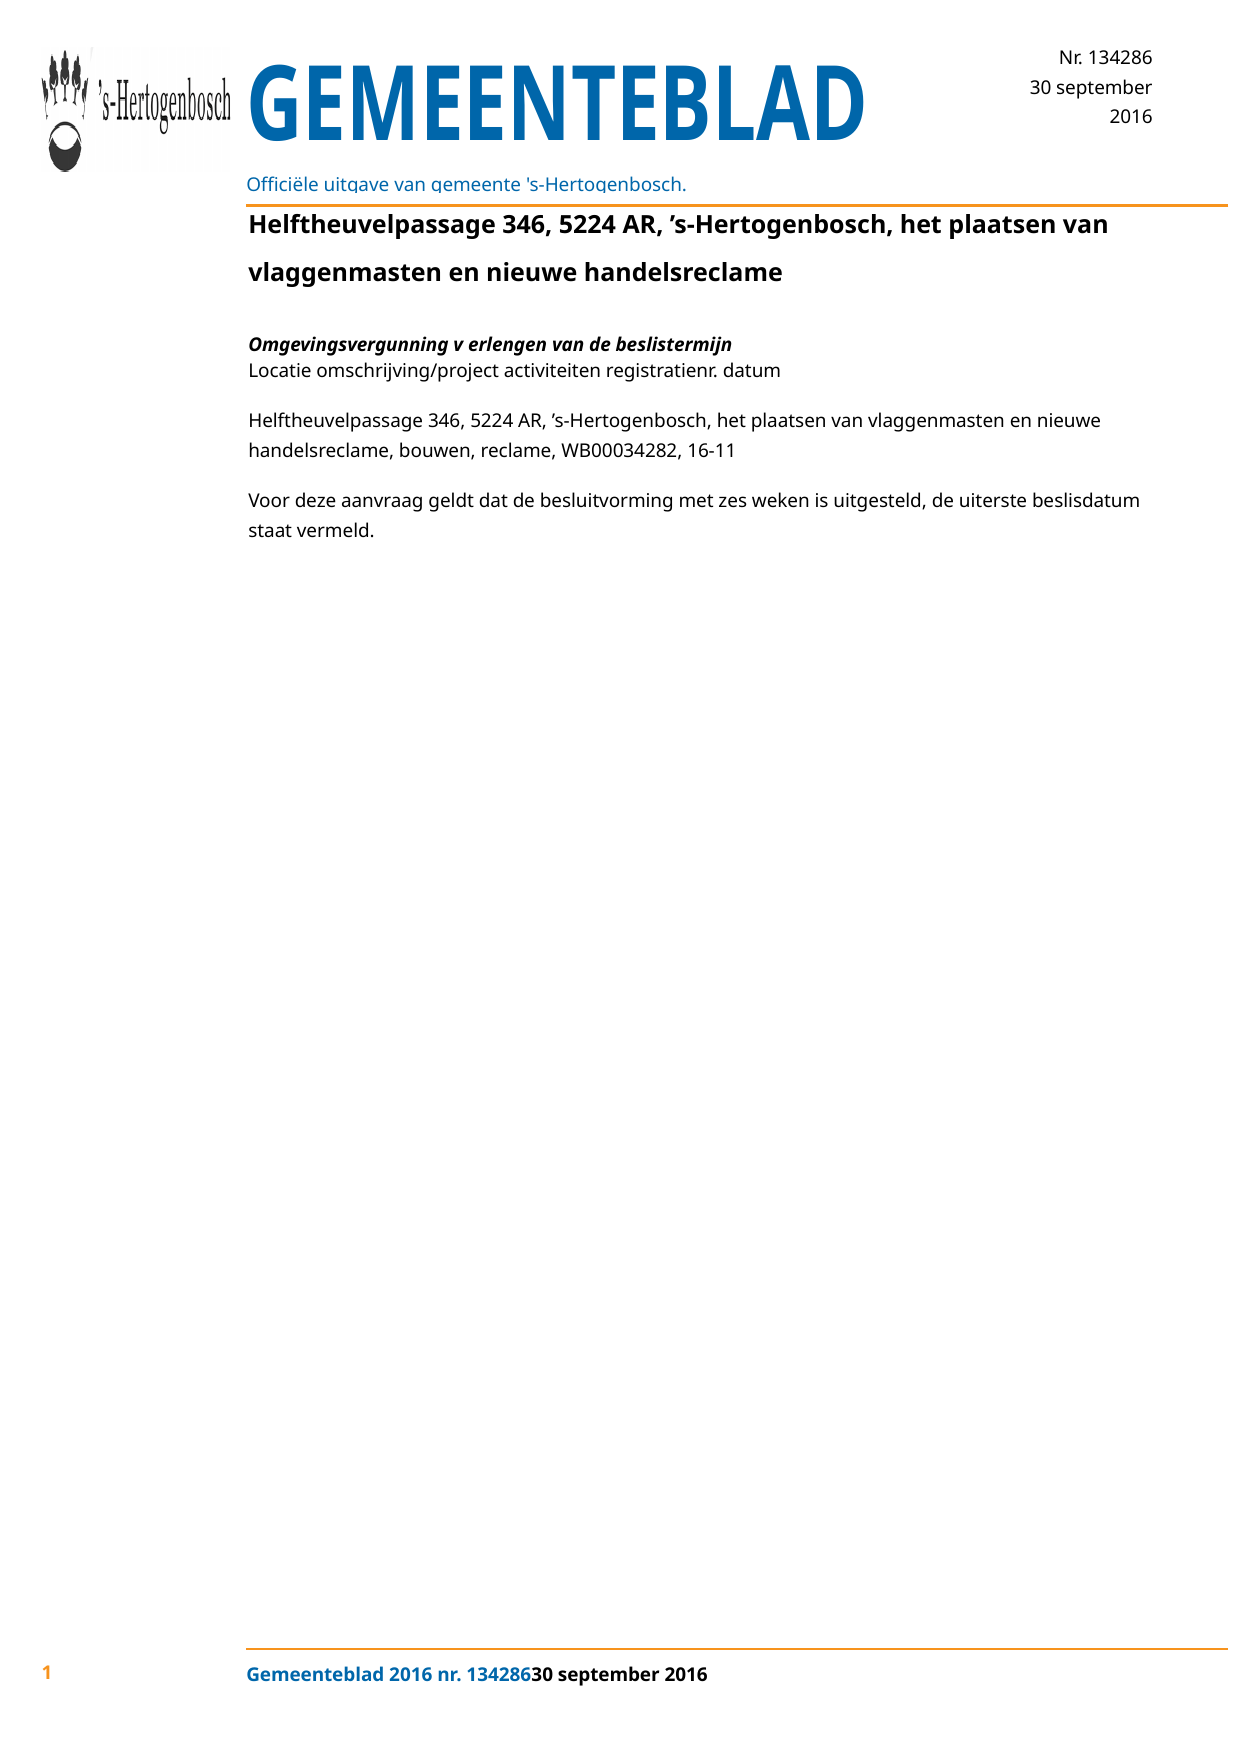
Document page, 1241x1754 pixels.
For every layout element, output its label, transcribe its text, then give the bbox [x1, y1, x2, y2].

text Helftheuvelpassage 346, 5224 AR, ’s-Hertogenbosch, het plaatsen van vlaggenmasten en nieuwe handelsreclame [248, 207, 1152, 288]
text Locatie omschrijving/project activiteiten registratienr. datum [248, 357, 1152, 383]
text Voor deze aanvraag geldt dat de besluitvorming met zes weken is uitgesteld, de uiterste beslisdatum staat vermeld. [248, 488, 1152, 543]
text Omgevingsvergunning v erlengen van de beslistermijn [248, 331, 1152, 357]
picture [41, 47, 231, 172]
text Helftheuvelpassage 346, 5224 AR, ’s-Hertogenbosch, het plaatsen van vlaggenmasten en nieuwe handelsreclame, bouwen, reclame, WB00034282, 16-11 [248, 408, 1152, 463]
